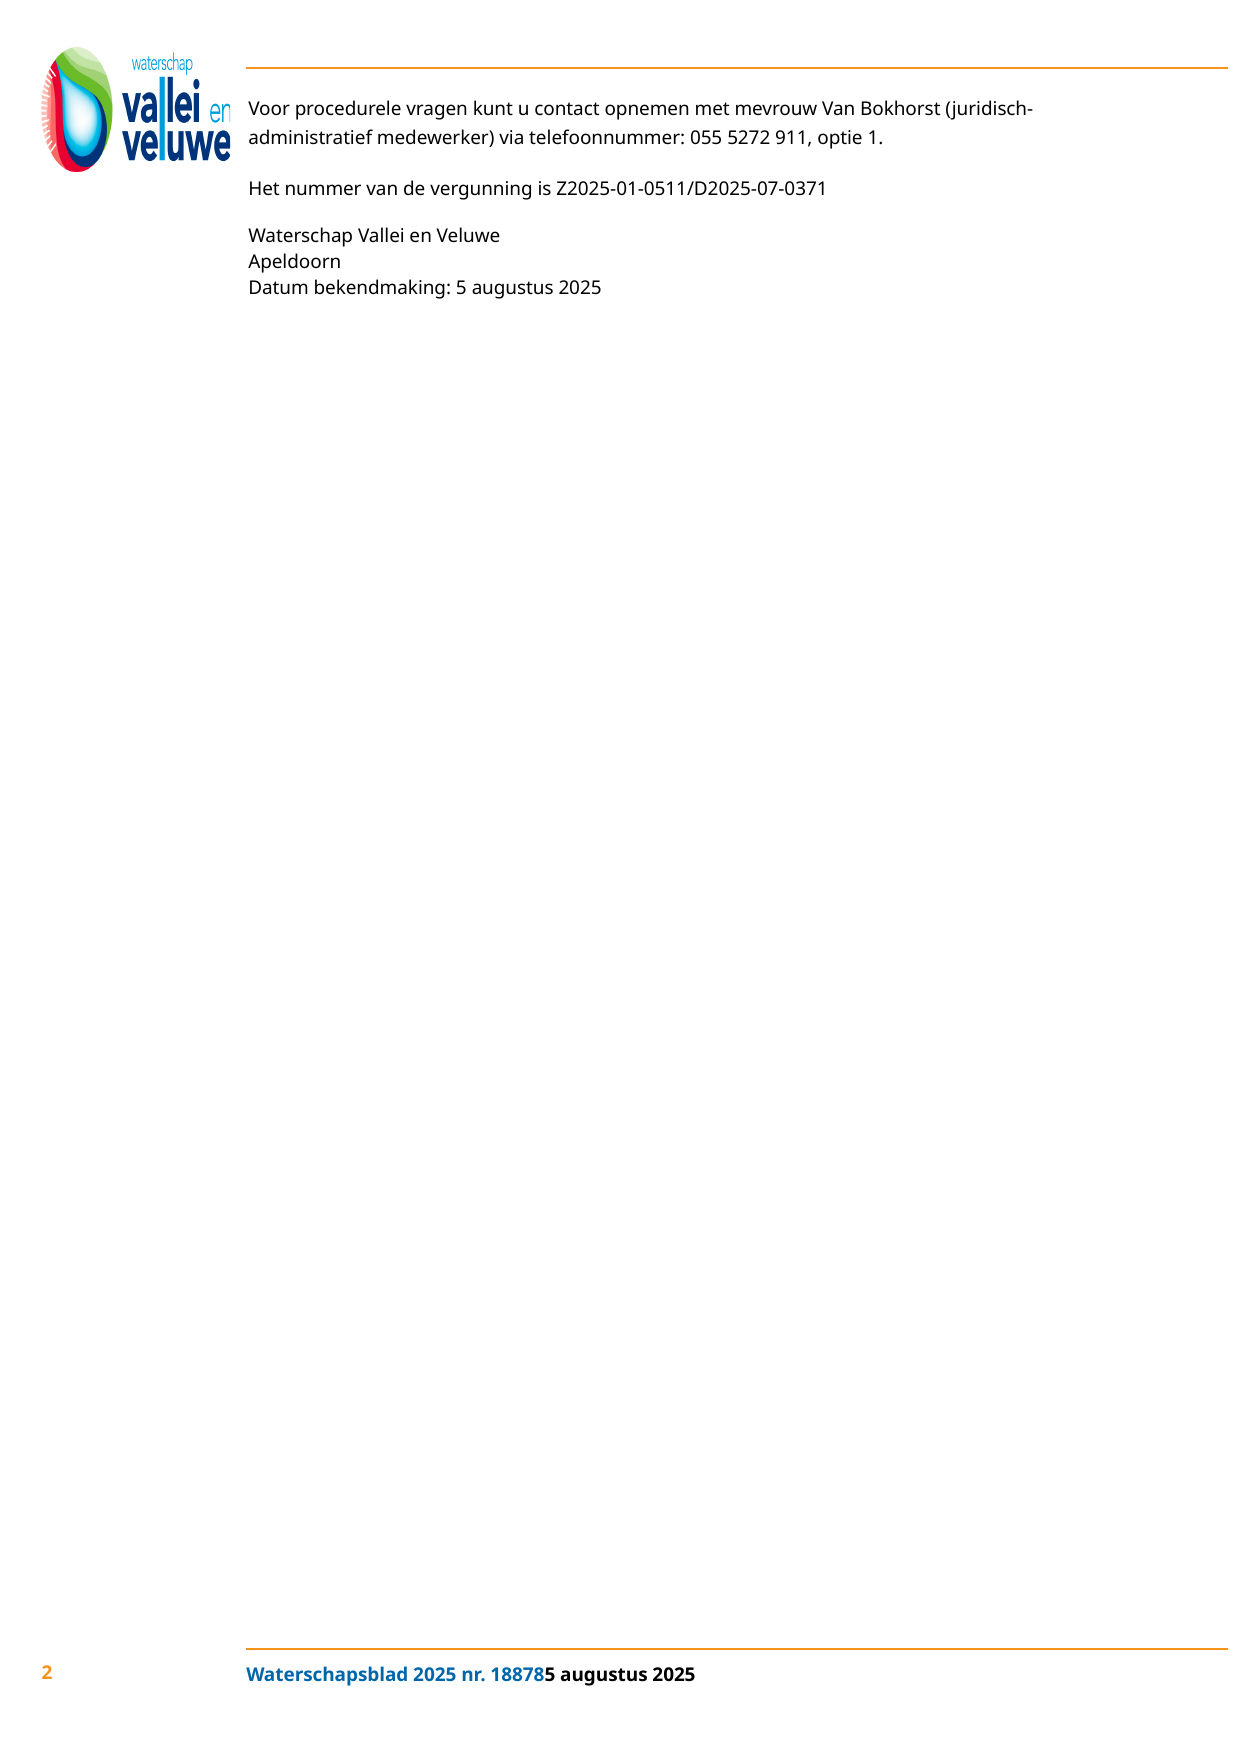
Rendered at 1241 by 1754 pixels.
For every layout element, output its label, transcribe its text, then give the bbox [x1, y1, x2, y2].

picture [41, 47, 231, 172]
text Het nummer van de vergunning is Z2025-01-0511/D2025-07-0371 [248, 175, 1152, 201]
text Waterschap Vallei en Veluwe [248, 223, 1152, 248]
text Datum bekendmaking: 5 augustus 2025 [248, 274, 1152, 300]
text Voor procedurele vragen kunt u contact opnemen met mevrouw Van Bokhorst (juridisch-administratief medewerker) via telefoonnummer: 055 5272 911, optie 1. [248, 95, 1152, 150]
text Apeldoorn [248, 248, 1152, 274]
